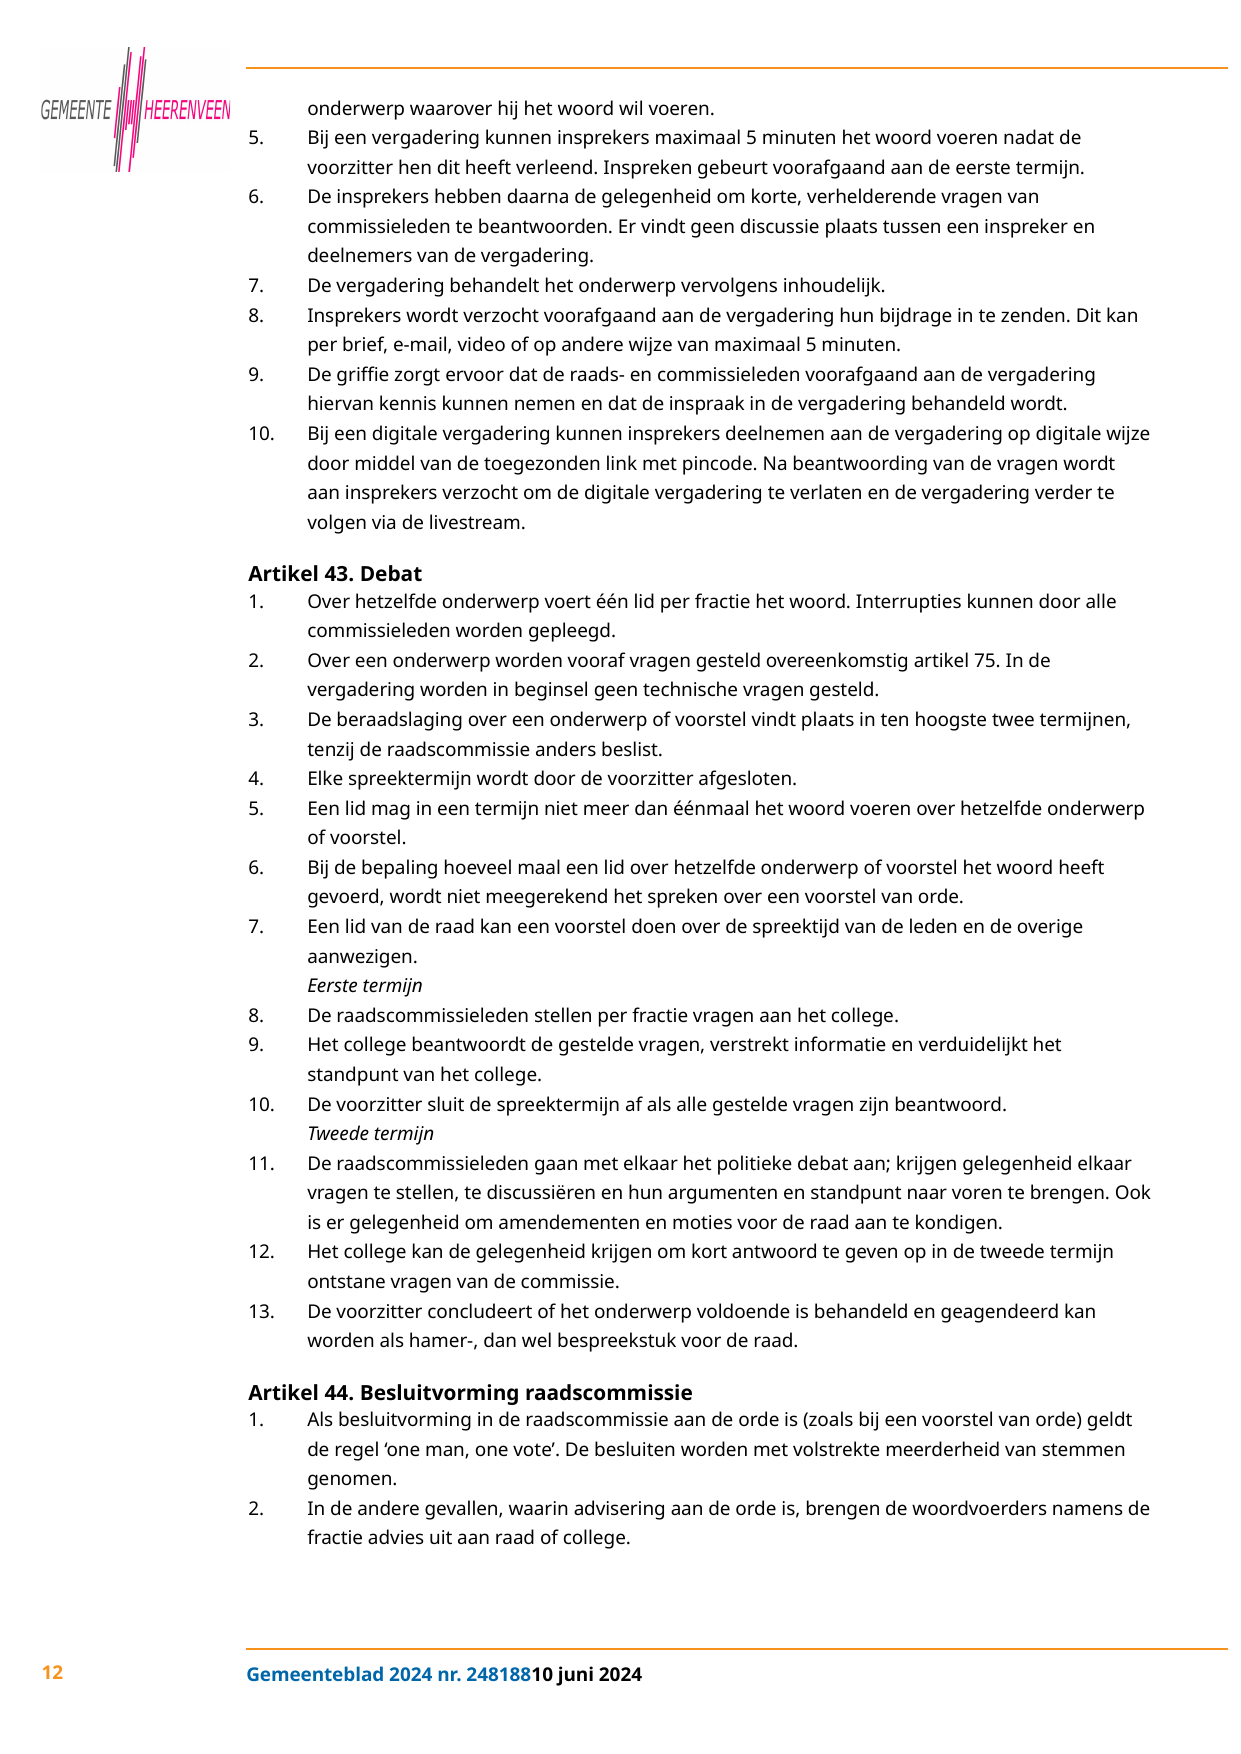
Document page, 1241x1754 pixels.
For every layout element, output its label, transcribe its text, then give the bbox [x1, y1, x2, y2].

list Bij de bepaling hoeveel maal een lid over hetzelfde onderwerp of voorstel het woord heeft gevoerd, wordt niet meegerekend het spreken over een voorstel van orde. [248, 854, 1152, 909]
list De griffie zorgt ervoor dat de raads- en commissieleden voorafgaand aan de vergadering hiervan kennis kunnen nemen en dat de inspraak in de vergadering behandeld wordt. [248, 361, 1152, 416]
list Het college beantwoordt de gestelde vragen, verstrekt informatie en verduidelijkt het standpunt van het college. [248, 1032, 1152, 1087]
list Insprekers wordt verzocht voorafgaand aan de vergadering hun bijdrage in te zenden. Dit kan per brief, e-mail, video of op andere wijze van maximaal 5 minuten. [248, 302, 1152, 357]
list Over een onderwerp worden vooraf vragen gesteld overeenkomstig artikel 75. In de vergadering worden in beginsel geen technische vragen gesteld. [248, 647, 1152, 702]
list De raadscommissieleden stellen per fractie vragen aan het college. [248, 1002, 1152, 1028]
list De raadscommissieleden gaan met elkaar het politieke debat aan; krijgen gelegenheid elkaar vragen te stellen, te discussiëren en hun argumenten en standpunt naar voren te brengen. Ook is er gelegenheid om amendementen en moties voor de raad aan te kondigen. [248, 1150, 1152, 1235]
list De vergadering behandelt het onderwerp vervolgens inhoudelijk. [248, 272, 1152, 298]
list Een lid van de raad kan een voorstel doen over de spreektijd van de leden en de overige aanwezigen. [248, 913, 1152, 968]
list Bij een digitale vergadering kunnen insprekers deelnemen aan de vergadering op digitale wijze door middel van de toegezonden link met pincode. Na beantwoording van de vragen wordt aan insprekers verzocht om de digitale vergadering te verlaten en de vergadering verder te volgen via de livestream. [248, 420, 1152, 535]
list De voorzitter concludeert of het onderwerp voldoende is behandeld en geagendeerd kan worden als hamer-, dan wel bespreekstuk voor de raad. [248, 1298, 1152, 1353]
list Eerste termijn [248, 972, 1152, 998]
list Tweede termijn [248, 1120, 1152, 1146]
list Over hetzelfde onderwerp voert één lid per fractie het woord. Interrupties kunnen door alle commissieleden worden gepleegd. [248, 588, 1152, 643]
list Elke spreektermijn wordt door de voorzitter afgesloten. [248, 765, 1152, 791]
list Het college kan de gelegenheid krijgen om kort antwoord te geven op in de tweede termijn ontstane vragen van de commissie. [248, 1239, 1152, 1294]
list De beraadslaging over een onderwerp of voorstel vindt plaats in ten hoogste twee termijnen, tenzij de raadscommissie anders beslist. [248, 706, 1152, 761]
text Artikel 43. Debat [248, 559, 1152, 588]
list Een lid mag in een termijn niet meer dan éénmaal het woord voeren over hetzelfde onderwerp of voorstel. [248, 795, 1152, 850]
picture [41, 47, 231, 172]
list In de andere gevallen, waarin advisering aan de orde is, brengen de woordvoerders namens de fractie advies uit aan raad of college. [248, 1495, 1152, 1550]
list De voorzitter sluit de spreektermijn af als alle gestelde vragen zijn beantwoord. [248, 1091, 1152, 1116]
text Artikel 44. Besluitvorming raadscommissie [248, 1378, 1152, 1406]
list Bij een vergadering kunnen insprekers maximaal 5 minuten het woord voeren nadat de voorzitter hen dit heeft verleend. Inspreken gebeurt voorafgaand aan de eerste termijn. [248, 124, 1152, 180]
list Als besluitvorming in de raadscommissie aan de orde is (zoals bij een voorstel van orde) geldt de regel ‘one man, one vote’. De besluiten worden met volstrekte meerderheid van stemmen genomen. [248, 1406, 1152, 1491]
list onderwerp waarover hij het woord wil voeren. [248, 95, 1152, 121]
list De insprekers hebben daarna de gelegenheid om korte, verhelderende vragen van commissieleden te beantwoorden. Er vindt geen discussie plaats tussen een inspreker en deelnemers van de vergadering. [248, 183, 1152, 268]
